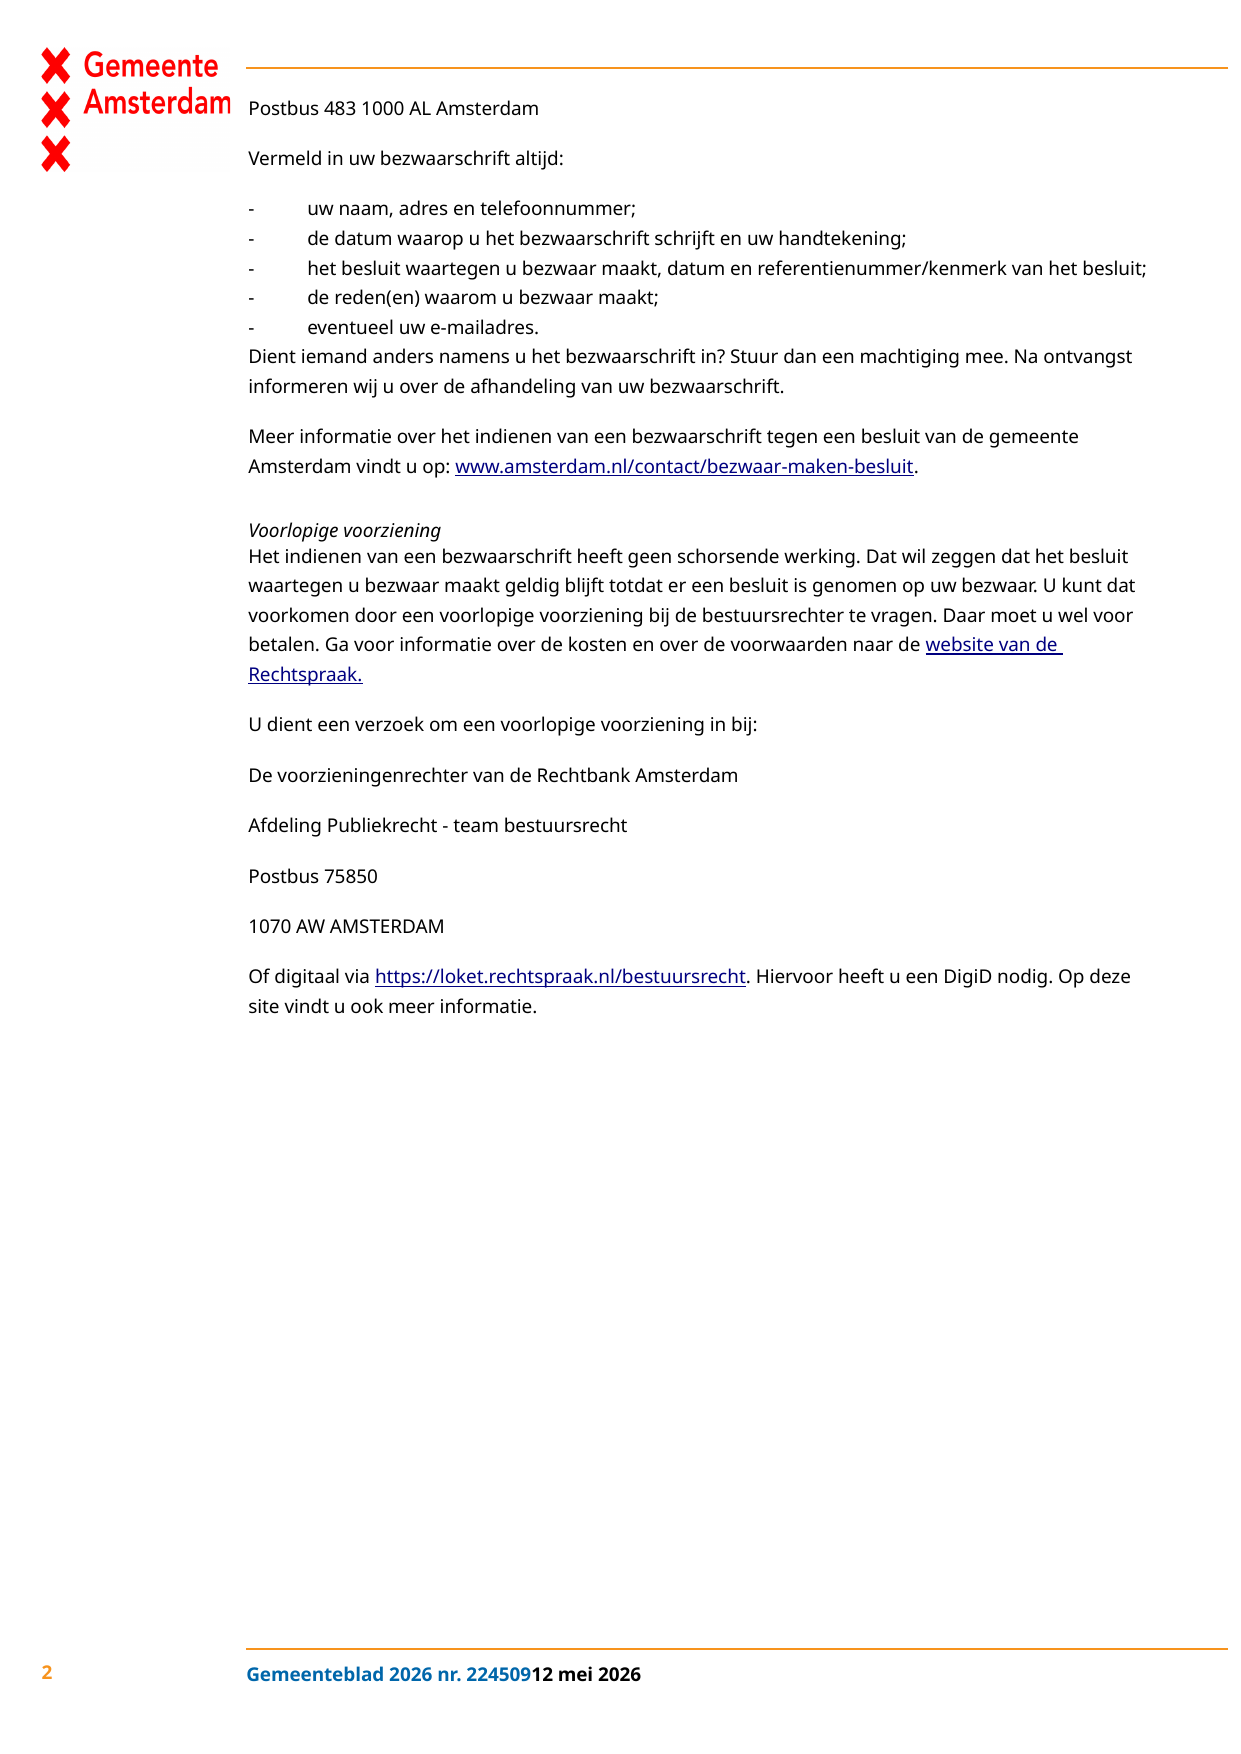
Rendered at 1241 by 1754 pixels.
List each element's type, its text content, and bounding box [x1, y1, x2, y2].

text Meer informatie over het indienen van een bezwaarschrift tegen een besluit van de gemeente Amsterdam vindt u op: www.amsterdam.nl/contact/bezwaar-maken-besluit. [248, 423, 1152, 479]
text Dient iemand anders namens u het bezwaarschrift in? Stuur dan een machtiging mee. Na ontvangst informeren wij u over de afhandeling van uw bezwaarschrift. [248, 343, 1152, 399]
text U dient een verzoek om een voorlopige voorziening in bij: [248, 712, 1152, 737]
list uw naam, adres en telefoonnummer; [248, 196, 1152, 221]
list het besluit waartegen u bezwaar maakt, datum en referentienummer/kenmerk van het besluit; [248, 255, 1152, 281]
text Postbus 483 1000 AL Amsterdam [248, 95, 1152, 121]
text Afdeling Publiekrecht - team bestuursrecht [248, 812, 1152, 838]
text Of digitaal via https://loket.rechtspraak.nl/bestuursrecht. Hiervoor heeft u een DigiD nodig. Op deze site vindt u ook meer informatie. [248, 964, 1152, 1019]
picture [41, 47, 231, 172]
text 1070 AW AMSTERDAM [248, 913, 1152, 939]
text De voorzieningenrechter van de Rechtbank Amsterdam [248, 762, 1152, 788]
list de reden(en) waarom u bezwaar maakt; [248, 284, 1152, 310]
text Postbus 75850 [248, 863, 1152, 888]
text Het indienen van een bezwaarschrift heeft geen schorsende werking. Dat wil zeggen dat het besluit waartegen u bezwaar maakt geldig blijft totdat er een besluit is genomen op uw bezwaar. U kunt dat voorkomen door een voorlopige voorziening bij de bestuursrechter te vragen. Daar moet u wel voor betalen. Ga voor informatie over de kosten en over de voorwaarden naar de website van de Rechtspraak. [248, 543, 1152, 687]
text Vermeld in uw bezwaarschrift altijd: [248, 145, 1152, 171]
list eventueel uw e-mailadres. [248, 314, 1152, 340]
text Voorlopige voorziening [248, 517, 1152, 543]
list de datum waarop u het bezwaarschrift schrijft en uw handtekening; [248, 225, 1152, 251]
